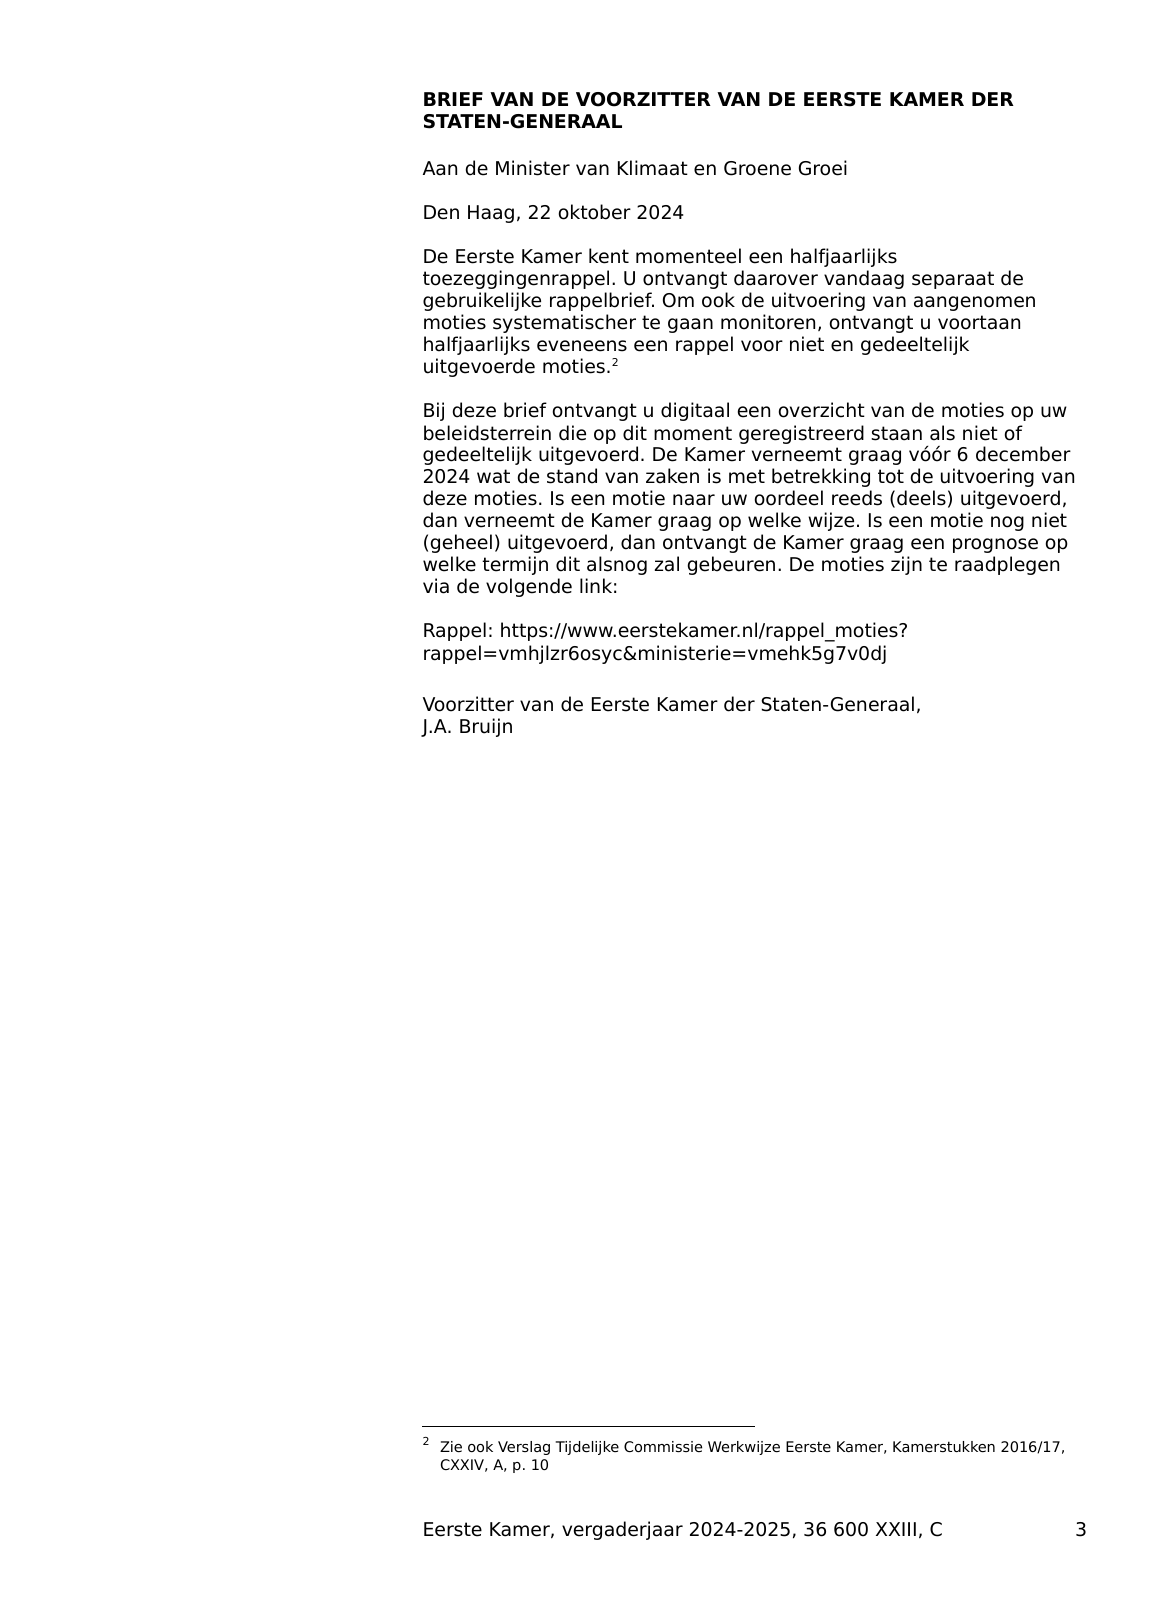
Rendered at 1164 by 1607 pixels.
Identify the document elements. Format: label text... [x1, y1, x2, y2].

text Bij deze brief ontvangt u digitaal een overzicht van de moties op uw beleidsterrein die op dit moment geregistreerd staan als niet of gedeeltelijk uitgevoerd. De Kamer verneemt graag vóór 6 december 2024 wat de stand van zaken is met betrekking tot de uitvoering van deze moties. Is een motie naar uw oordeel reeds (deels) uitgevoerd, dan verneemt de Kamer graag op welke wijze. Is een motie nog niet (geheel) uitgevoerd, dan ontvangt de Kamer graag een prognose op welke termijn dit alsnog zal gebeuren. De moties zijn te raadplegen via de volgende link: [422, 400, 1087, 598]
text Voorzitter van de Eerste Kamer der Staten-Generaal, J.A. Bruijn [422, 694, 1087, 738]
text Den Haag, 22 oktober 2024 [422, 202, 1087, 224]
text Aan de Minister van Klimaat en Groene Groei [422, 158, 1087, 180]
text Rappel: https://www.eerstekamer.nl/rappel_moties?rappel=vmhjlzr6osyc&ministerie=vmehk5g7v0dj [422, 620, 1087, 664]
text De Eerste Kamer kent momenteel een halfjaarlijks toezeggingenrappel. U ontvangt daarover vandaag separaat de gebruikelijke rappelbrief. Om ook de uitvoering van aangenomen moties systematischer te gaan monitoren, ontvangt u voortaan halfjaarlijks eveneens een rappel voor niet en gedeeltelijk uitgevoerde moties. [422, 246, 1087, 378]
subtitle BRIEF VAN DE VOORZITTER VAN DE EERSTE KAMER DER STATEN-GENERAAL [422, 89, 1087, 133]
text Zie ook Verslag Tijdelijke Commissie Werkwijze Eerste Kamer, Kamerstukken 2016/17, CXXIV, A, p. 10 [422, 1435, 1087, 1474]
